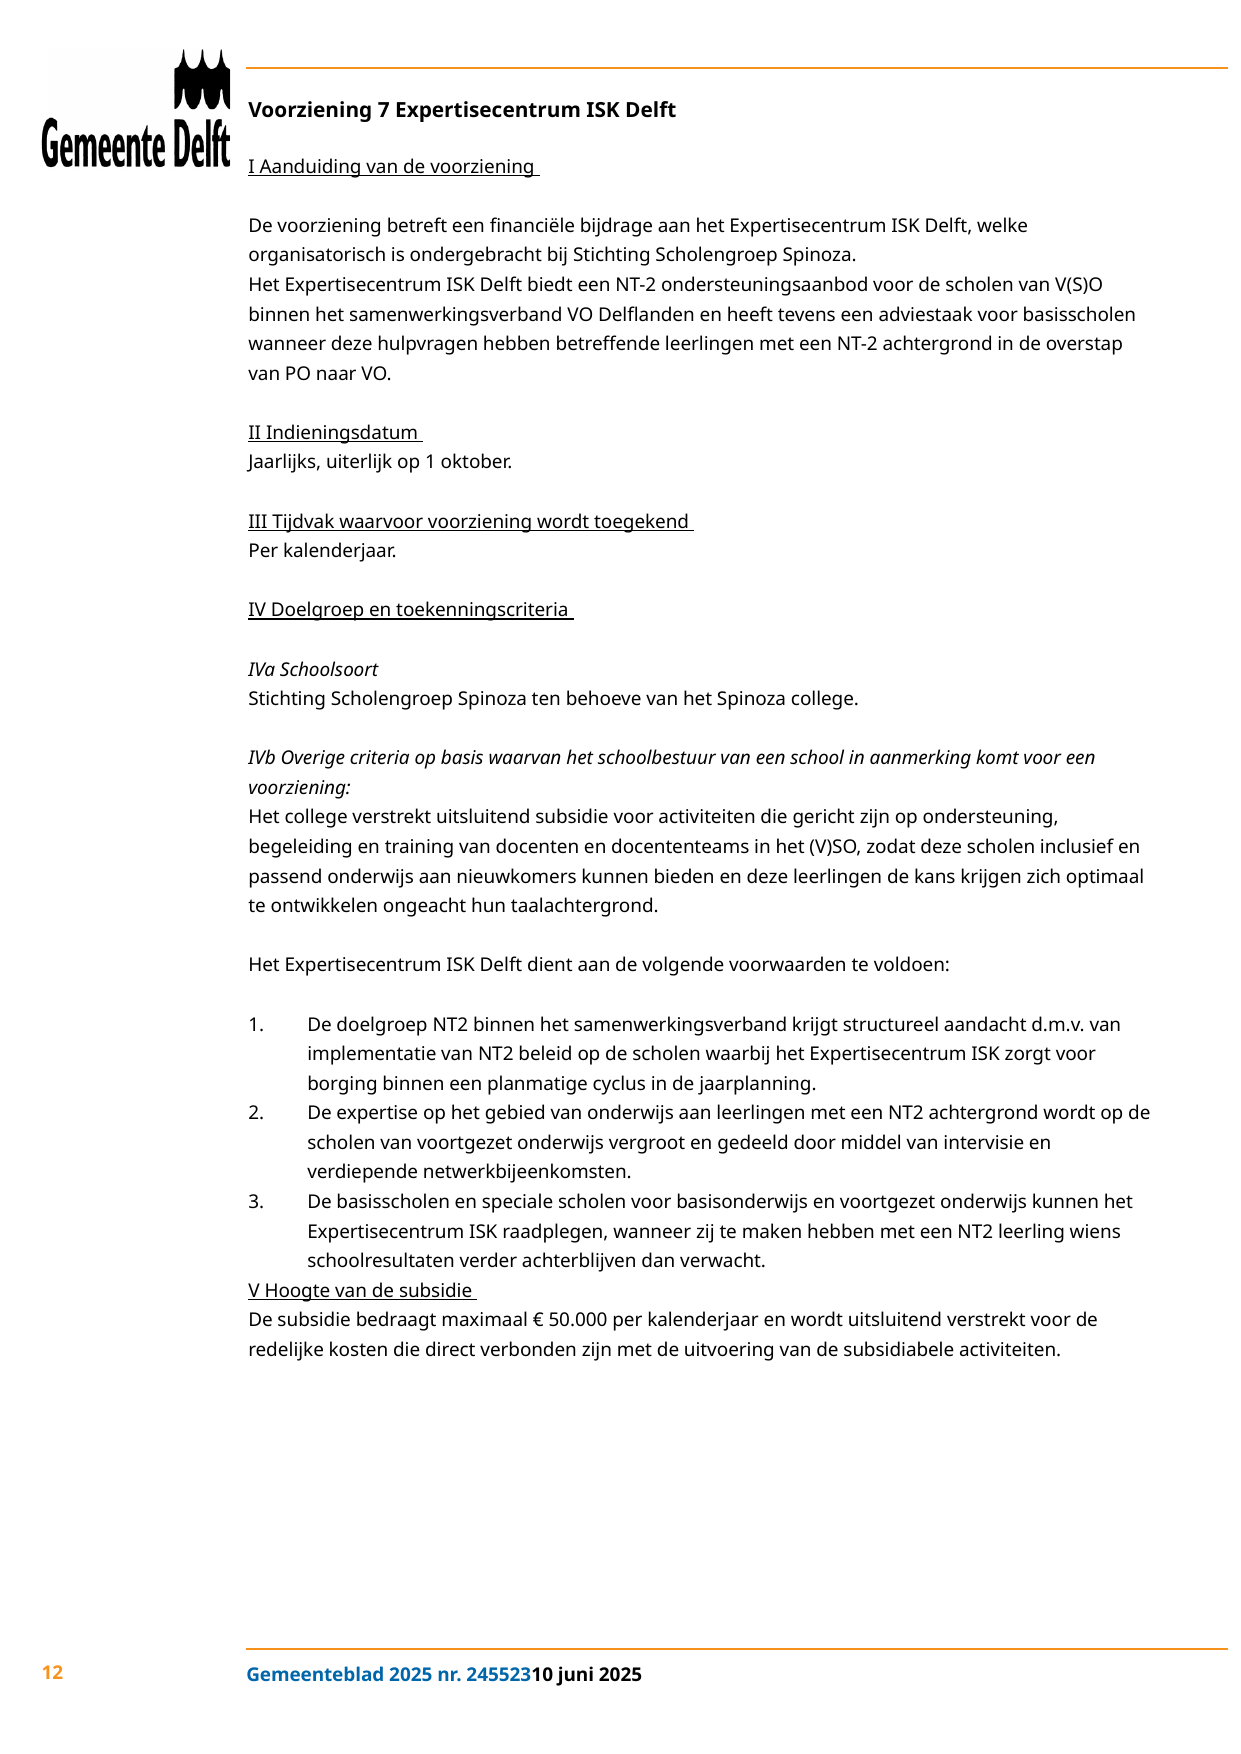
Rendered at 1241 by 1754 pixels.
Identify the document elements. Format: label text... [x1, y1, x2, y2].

picture [41, 47, 231, 172]
text Het college verstrekt uitsluitend subsidie voor activiteiten die gericht zijn op ondersteuning, begeleiding en training van docenten en docententeams in het (V)SO, zodat deze scholen inclusief en passend onderwijs aan nieuwkomers kunnen bieden en deze leerlingen de kans krijgen zich optimaal te ontwikkelen ongeacht hun taalachtergrond. [248, 804, 1152, 918]
text IVa Schoolsoort [248, 656, 1152, 682]
text Stichting Scholengroep Spinoza ten behoeve van het Spinoza college. [248, 685, 1152, 711]
list De basisscholen en speciale scholen voor basisonderwijs en voortgezet onderwijs kunnen het Expertisecentrum ISK raadplegen, wanneer zij te maken hebben met een NT2 leerling wiens schoolresultaten verder achterblijven dan verwacht. [248, 1188, 1152, 1273]
text V Hoogte van de subsidie [248, 1277, 1152, 1303]
text Het Expertisecentrum ISK Delft dient aan de volgende voorwaarden te voldoen: [248, 952, 1152, 977]
text Het Expertisecentrum ISK Delft biedt een NT-2 ondersteuningsaanbod voor de scholen van V(S)O binnen het samenwerkingsverband VO Delflanden en heeft tevens een adviestaak voor basisscholen wanneer deze hulpvragen hebben betreffende leerlingen met een NT-2 achtergrond in de overstap van PO naar VO. [248, 271, 1152, 386]
text I Aanduiding van de voorziening [248, 153, 1152, 179]
text Jaarlijks, uiterlijk op 1 oktober. [248, 449, 1152, 474]
text Voorziening 7 Expertisecentrum ISK Delft [248, 95, 1152, 123]
text Per kalenderjaar. [248, 537, 1152, 563]
text De voorziening betreft een financiële bijdrage aan het Expertisecentrum ISK Delft, welke organisatorisch is ondergebracht bij Stichting Scholengroep Spinoza. [248, 212, 1152, 267]
list De doelgroep NT2 binnen het samenwerkingsverband krijgt structureel aandacht d.m.v. van implementatie van NT2 beleid op de scholen waarbij het Expertisecentrum ISK zorgt voor borging binnen een planmatige cyclus in de jaarplanning. [248, 1011, 1152, 1096]
text II Indieningsdatum [248, 419, 1152, 445]
text IVb Overige criteria op basis waarvan het schoolbestuur van een school in aanmerking komt voor een voorziening: [248, 744, 1152, 800]
list De expertise op het gebied van onderwijs aan leerlingen met een NT2 achtergrond wordt op de scholen van voortgezet onderwijs vergroot en gedeeld door middel van intervisie en verdiepende netwerkbijeenkomsten. [248, 1099, 1152, 1184]
text III Tijdvak waarvoor voorziening wordt toegekend [248, 508, 1152, 534]
text De subsidie bedraagt maximaal € 50.000 per kalenderjaar en wordt uitsluitend verstrekt voor de redelijke kosten die direct verbonden zijn met de uitvoering van de subsidiabele activiteiten. [248, 1307, 1152, 1362]
text IV Doelgroep en toekenningscriteria [248, 597, 1152, 622]
